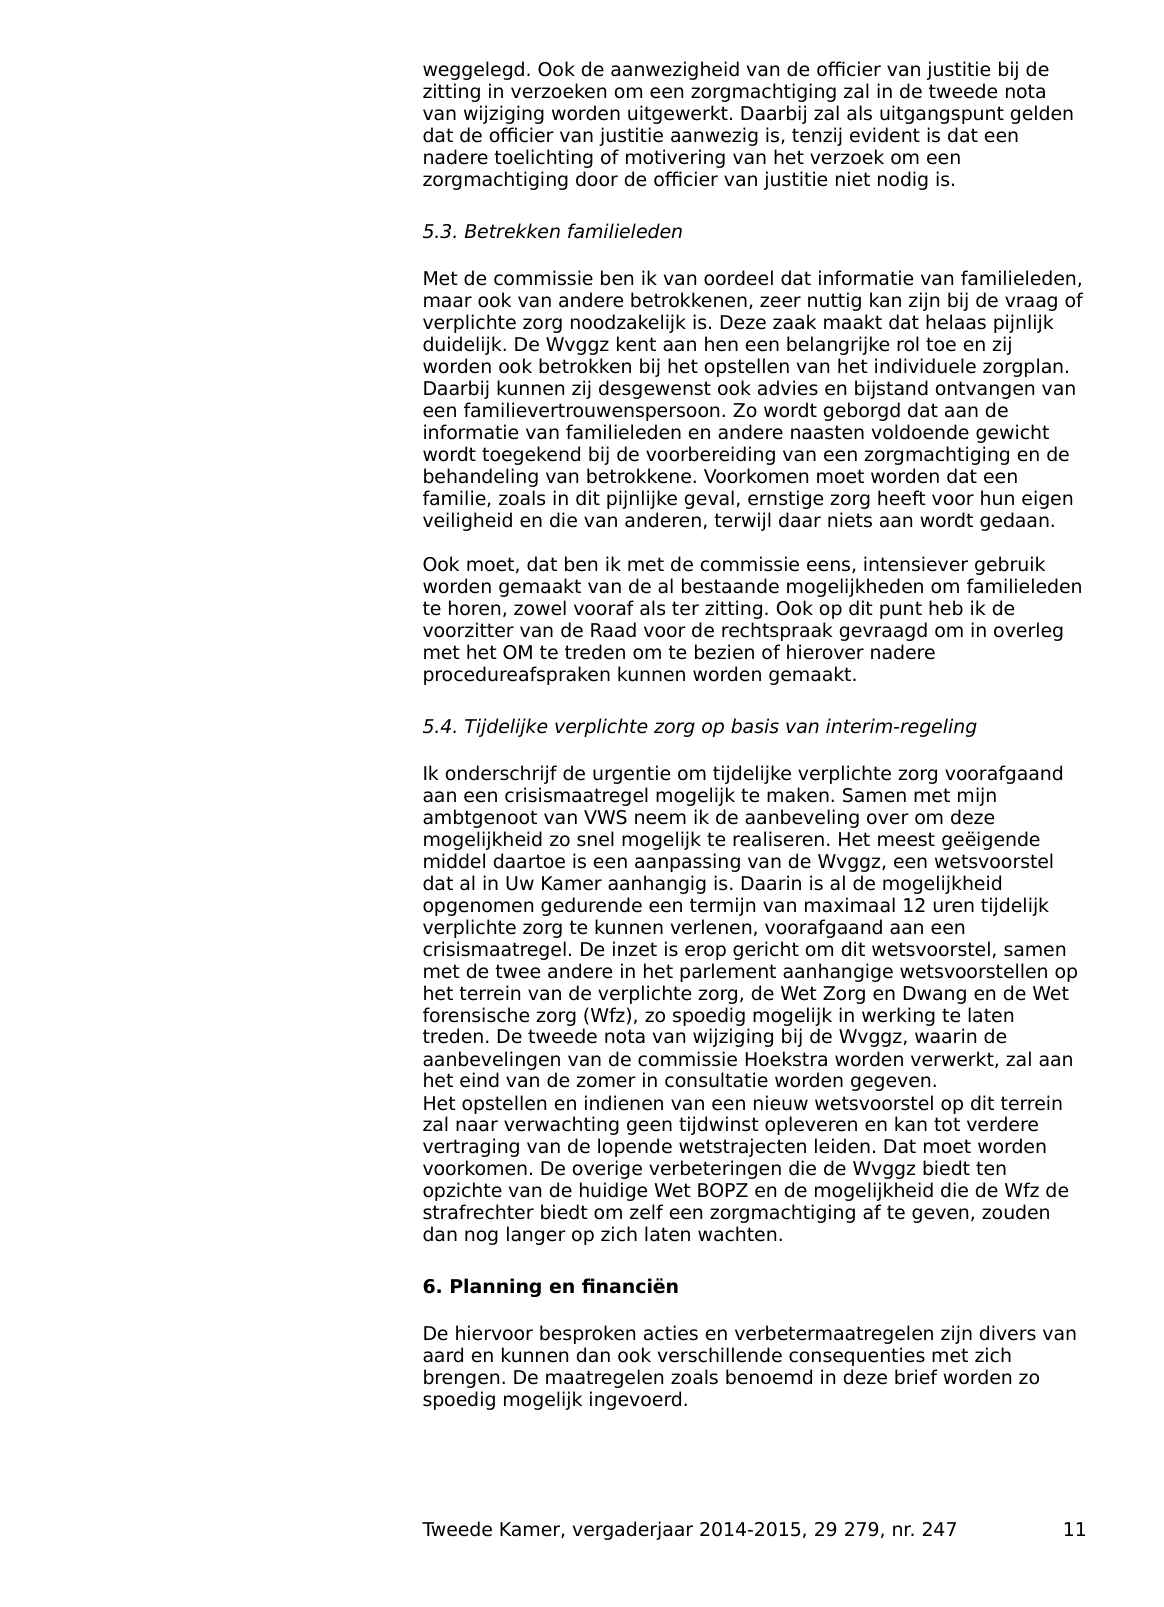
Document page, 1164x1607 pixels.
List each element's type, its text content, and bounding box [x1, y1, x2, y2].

subtitle 5.3. Betrekken familieleden [422, 221, 1087, 243]
text Het opstellen en indienen van een nieuw wetsvoorstel op dit terrein zal naar verwachting geen tijdwinst opleveren en kan tot verdere vertraging van de lopende wetstrajecten leiden. Dat moet worden voorkomen. De overige verbeteringen die de Wvggz biedt ten opzichte van de huidige Wet BOPZ en de mogelijkheid die de Wfz de strafrechter biedt om zelf een zorgmachtiging af te geven, zouden dan nog langer op zich laten wachten. [422, 1092, 1087, 1246]
subtitle 5.4. Tijdelijke verplichte zorg op basis van interim-regeling [422, 716, 1087, 738]
text Ik onderschrijf de urgentie om tijdelijke verplichte zorg voorafgaand aan een crisismaatregel mogelijk te maken. Samen met mijn ambtgenoot van VWS neem ik de aanbeveling over om deze mogelijkheid zo snel mogelijk te realiseren. Het meest geëigende middel daartoe is een aanpassing van de Wvggz, een wetsvoorstel dat al in Uw Kamer aanhangig is. Daarin is al de mogelijkheid opgenomen gedurende een termijn van maximaal 12 uren tijdelijk verplichte zorg te kunnen verlenen, voorafgaand aan een crisismaatregel. De inzet is erop gericht om dit wetsvoorstel, samen met de twee andere in het parlement aanhangige wetsvoorstellen op het terrein van de verplichte zorg, de Wet Zorg en Dwang en de Wet forensische zorg (Wfz), zo spoedig mogelijk in werking te laten treden. De tweede nota van wijziging bij de Wvggz, waarin de aanbevelingen van de commissie Hoekstra worden verwerkt, zal aan het eind van de zomer in consultatie worden gegeven. [422, 763, 1087, 1092]
text Met de commissie ben ik van oordeel dat informatie van familieleden, maar ook van andere betrokkenen, zeer nuttig kan zijn bij de vraag of verplichte zorg noodzakelijk is. Deze zaak maakt dat helaas pijnlijk duidelijk. De Wvggz kent aan hen een belangrijke rol toe en zij worden ook betrokken bij het opstellen van het individuele zorgplan. Daarbij kunnen zij desgewenst ook advies en bijstand ontvangen van een familievertrouwenspersoon. Zo wordt geborgd dat aan de informatie van familieleden en andere naasten voldoende gewicht wordt toegekend bij de voorbereiding van een zorgmachtiging en de behandeling van betrokkene. Voorkomen moet worden dat een familie, zoals in dit pijnlijke geval, ernstige zorg heeft voor hun eigen veiligheid en die van anderen, terwijl daar niets aan wordt gedaan. [422, 268, 1087, 532]
text De hiervoor besproken acties en verbetermaatregelen zijn divers van aard en kunnen dan ook verschillende consequenties met zich brengen. De maatregelen zoals benoemd in deze brief worden zo spoedig mogelijk ingevoerd. [422, 1323, 1087, 1411]
text weggelegd. Ook de aanwezigheid van de officier van justitie bij de zitting in verzoeken om een zorgmachtiging zal in de tweede nota van wijziging worden uitgewerkt. Daarbij zal als uitgangspunt gelden dat de officier van justitie aanwezig is, tenzij evident is dat een nadere toelichting of motivering van het verzoek om een zorgmachtiging door de officier van justitie niet nodig is. [422, 59, 1087, 191]
text Ook moet, dat ben ik met de commissie eens, intensiever gebruik worden gemaakt van de al bestaande mogelijkheden om familieleden te horen, zowel vooraf als ter zitting. Ook op dit punt heb ik de voorzitter van de Raad voor de rechtspraak gevraagd om in overleg met het OM te treden om te bezien of hierover nadere procedureafspraken kunnen worden gemaakt. [422, 554, 1087, 686]
subtitle 6. Planning en financiën [422, 1276, 1087, 1298]
